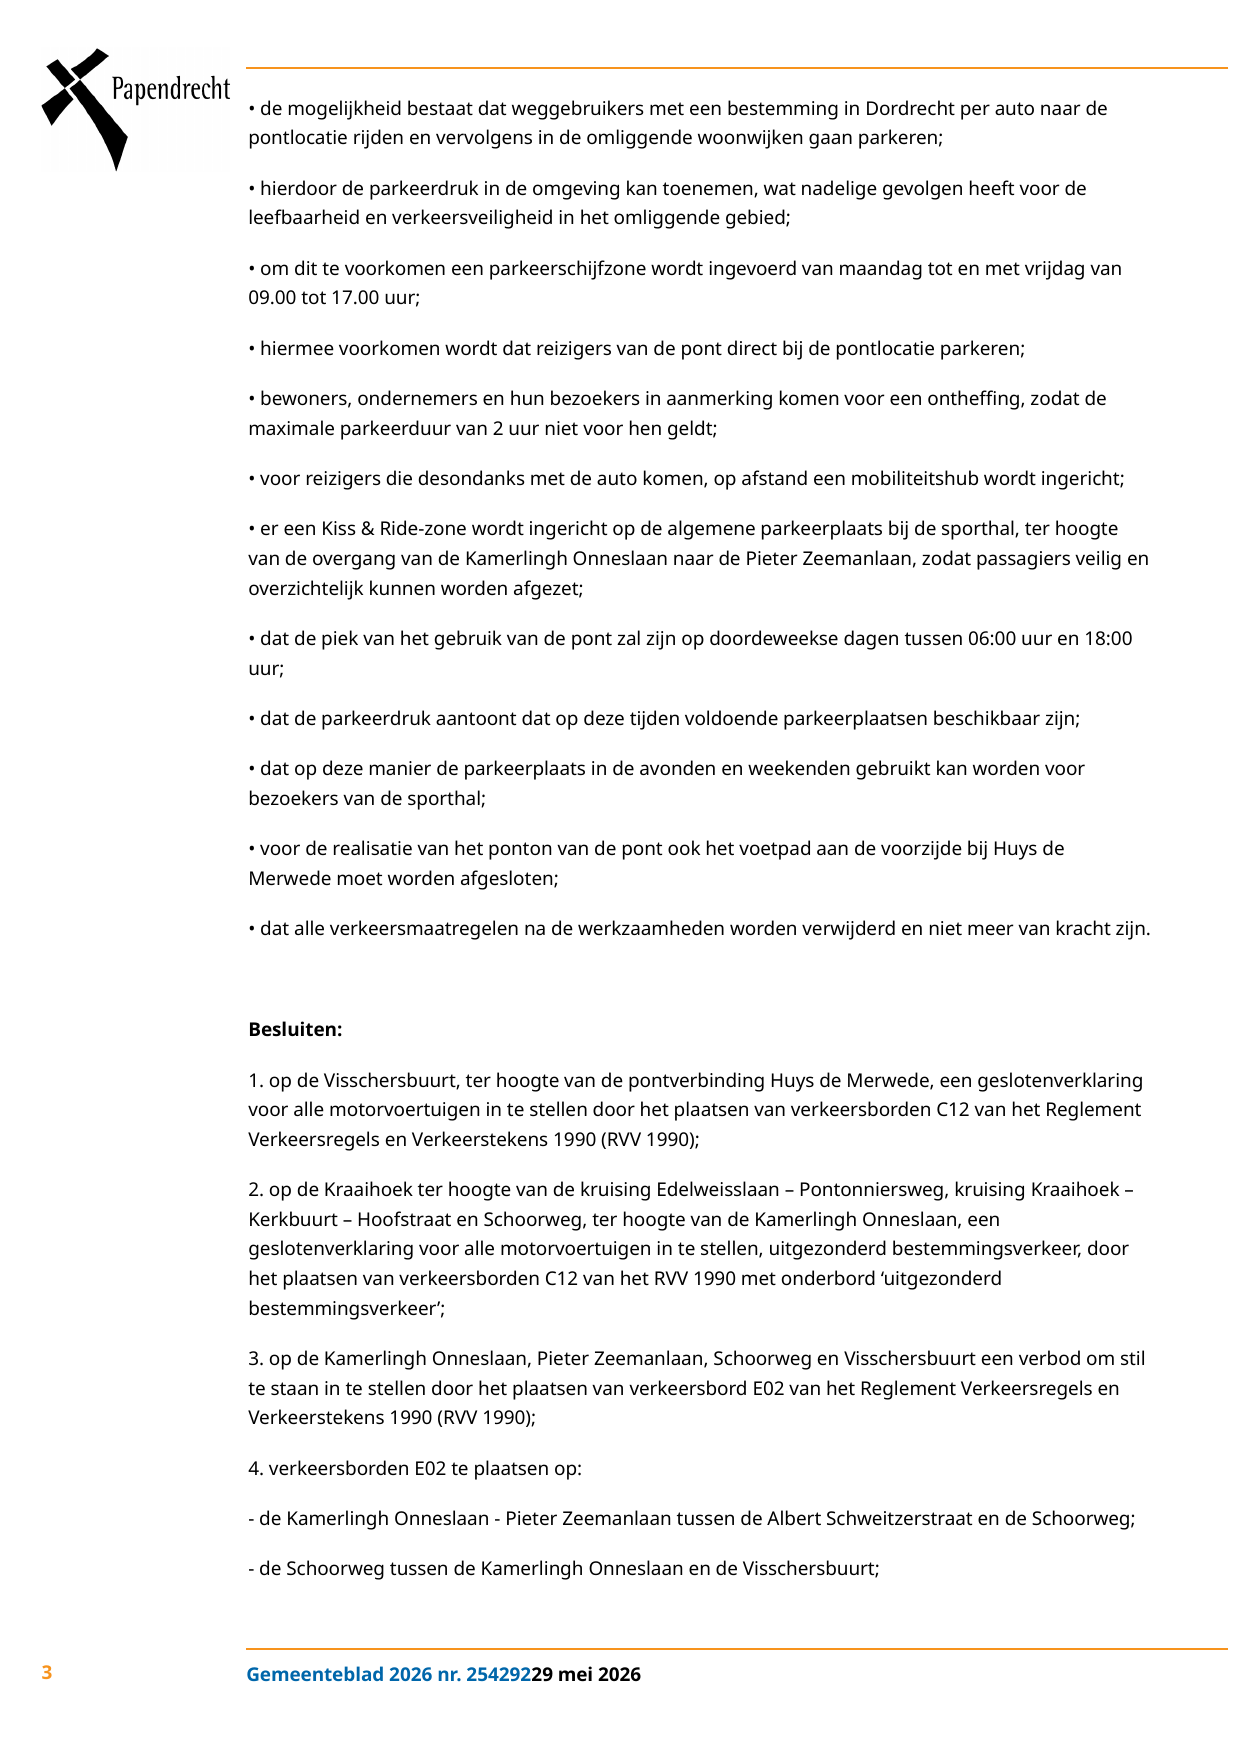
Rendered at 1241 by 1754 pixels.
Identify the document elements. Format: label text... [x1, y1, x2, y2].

text • de mogelijkheid bestaat dat weggebruikers met een bestemming in Dordrecht per auto naar de pontlocatie rijden en vervolgens in de omliggende woonwijken gaan parkeren; [248, 95, 1152, 150]
picture [41, 47, 231, 172]
text • bewoners, ondernemers en hun bezoekers in aanmerking komen voor een ontheffing, zodat de maximale parkeerduur van 2 uur niet voor hen geldt; [248, 385, 1152, 441]
text 2. op de Kraaihoek ter hoogte van de kruising Edelweisslaan – Pontonniersweg, kruising Kraaihoek – Kerkbuurt – Hoofstraat en Schoorweg, ter hoogte van de Kamerlingh Onneslaan, een geslotenverklaring voor alle motorvoertuigen in te stellen, uitgezonderd bestemmingsverkeer, door het plaatsen van verkeersborden C12 van het RVV 1990 met onderbord ‘uitgezonderd bestemmingsverkeer’; [248, 1176, 1152, 1321]
text • er een Kiss & Ride‑zone wordt ingericht op de algemene parkeerplaats bij de sporthal, ter hoogte van de overgang van de Kamerlingh Onneslaan naar de Pieter Zeemanlaan, zodat passagiers veilig en overzichtelijk kunnen worden afgezet; [248, 516, 1152, 601]
text • voor de realisatie van het ponton van de pont ook het voetpad aan de voorzijde bij Huys de Merwede moet worden afgesloten; [248, 836, 1152, 891]
text • hierdoor de parkeerdruk in de omgeving kan toenemen, wat nadelige gevolgen heeft voor de leefbaarheid en verkeersveiligheid in het omliggende gebied; [248, 175, 1152, 230]
text • dat op deze manier de parkeerplaats in de avonden en weekenden gebruikt kan worden voor bezoekers van de sporthal; [248, 756, 1152, 811]
text - de Schoorweg tussen de Kamerlingh Onneslaan en de Visschersbuurt; [248, 1556, 1152, 1581]
text • dat alle verkeersmaatregelen na de werkzaamheden worden verwijderd en niet meer van kracht zijn. [248, 916, 1152, 941]
text • dat de parkeerdruk aantoont dat op deze tijden voldoende parkeerplaatsen beschikbaar zijn; [248, 705, 1152, 731]
text • hiermee voorkomen wordt dat reizigers van de pont direct bij de pontlocatie parkeren; [248, 335, 1152, 361]
text 3. op de Kamerlingh Onneslaan, Pieter Zeemanlaan, Schoorweg en Visschersbuurt een verbod om stil te staan in te stellen door het plaatsen van verkeersbord E02 van het Reglement Verkeersregels en Verkeerstekens 1990 (RVV 1990); [248, 1345, 1152, 1430]
text 1. op de Visschersbuurt, ter hoogte van de pontverbinding Huys de Merwede, een geslotenverklaring voor alle motorvoertuigen in te stellen door het plaatsen van verkeersborden C12 van het Reglement Verkeersregels en Verkeerstekens 1990 (RVV 1990); [248, 1067, 1152, 1152]
text Besluiten: [248, 1016, 1152, 1042]
text - de Kamerlingh Onneslaan - Pieter Zeemanlaan tussen de Albert Schweitzerstraat en de Schoorweg; [248, 1505, 1152, 1531]
text • om dit te voorkomen een parkeerschijfzone wordt ingevoerd van maandag tot en met vrijdag van 09.00 tot 17.00 uur; [248, 255, 1152, 310]
text • dat de piek van het gebruik van de pont zal zijn op doordeweekse dagen tussen 06:00 uur en 18:00 uur; [248, 625, 1152, 681]
text 4. verkeersborden E02 te plaatsen op: [248, 1455, 1152, 1481]
text • voor reizigers die desondanks met de auto komen, op afstand een mobiliteitshub wordt ingericht; [248, 465, 1152, 491]
